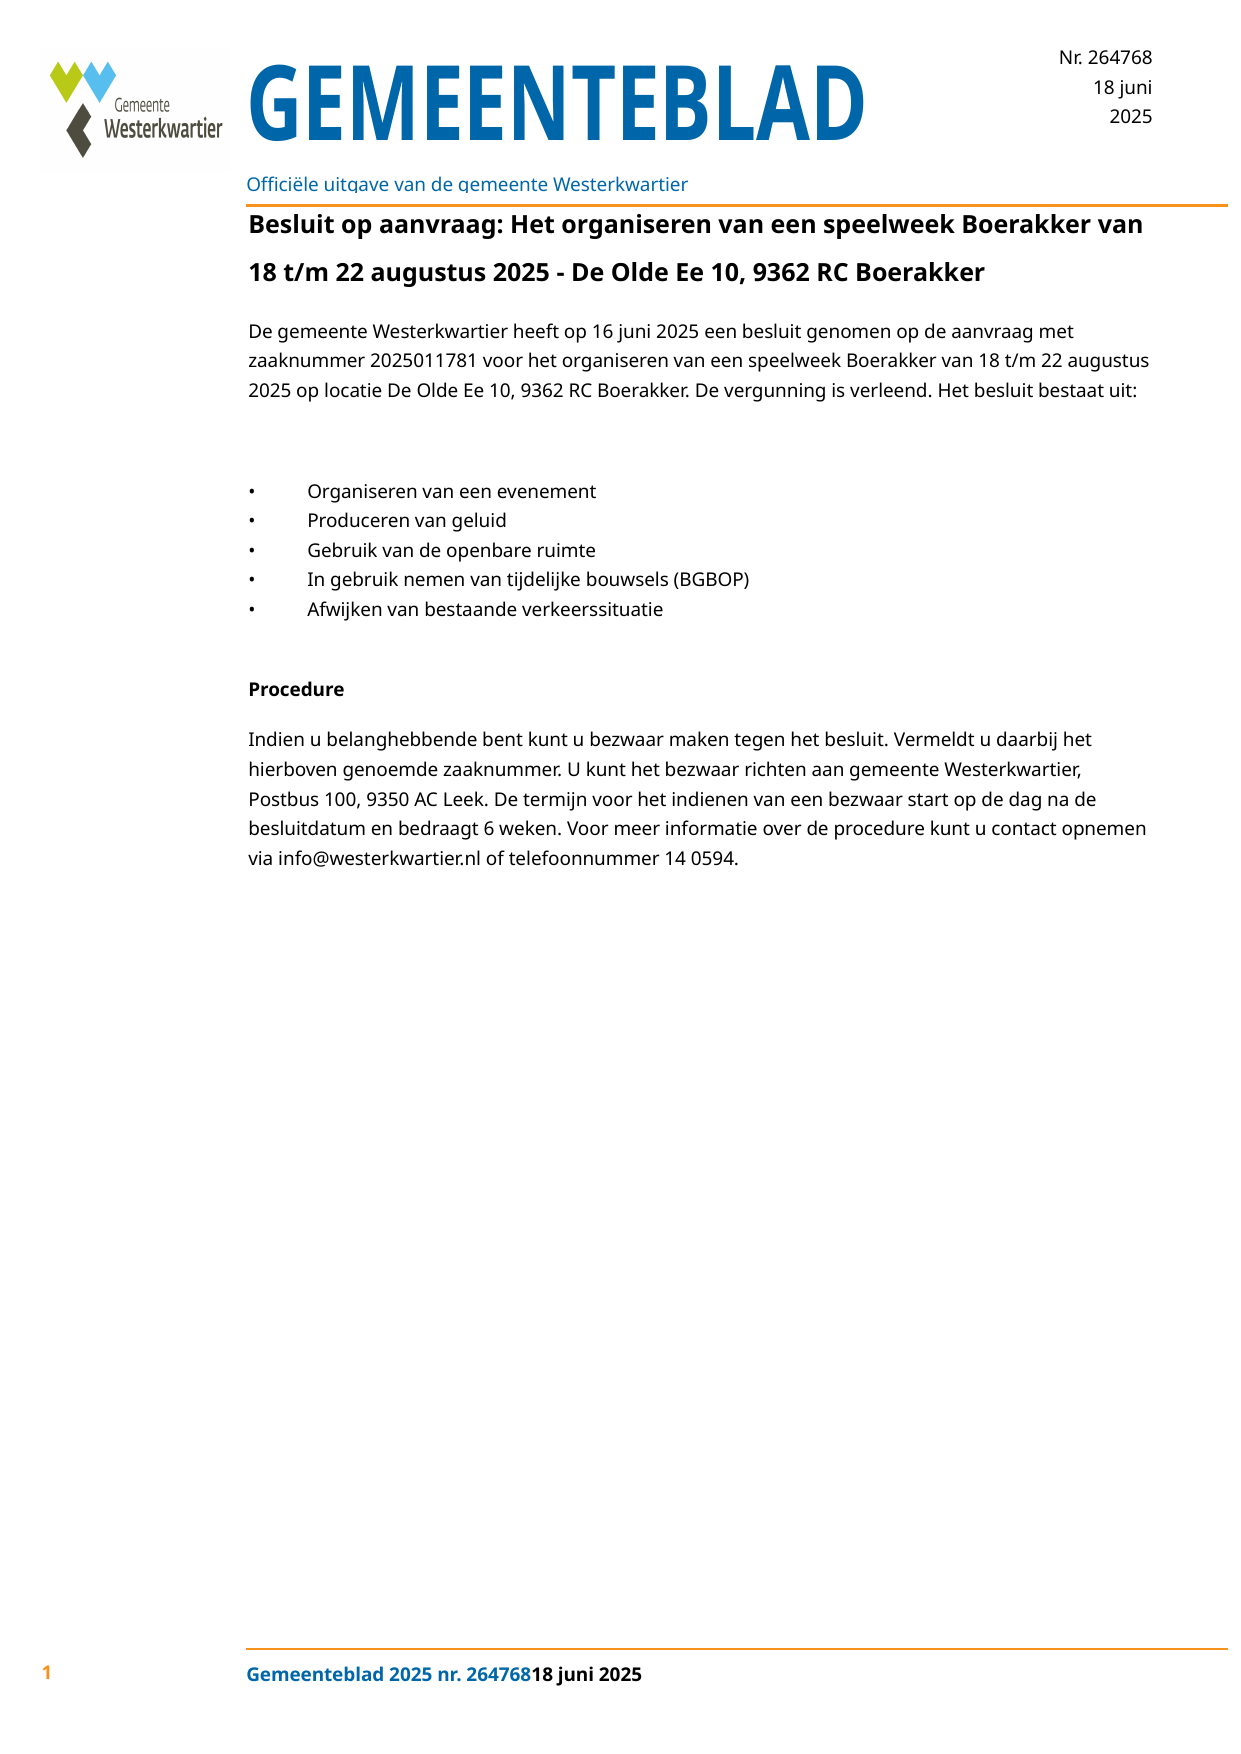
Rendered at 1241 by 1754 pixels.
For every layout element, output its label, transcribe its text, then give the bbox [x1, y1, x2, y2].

list Gebruik van de openbare ruimte [248, 537, 1152, 563]
list Afwijken van bestaande verkeerssituatie [248, 596, 1152, 622]
text De gemeente Westerkwartier heeft op 16 juni 2025 een besluit genomen op de aanvraag met zaaknummer 2025011781 voor het organiseren van een speelweek Boerakker van 18 t/m 22 augustus 2025 op locatie De Olde Ee 10, 9362 RC Boerakker. De vergunning is verleend. Het besluit bestaat uit: [248, 318, 1152, 403]
text Besluit op aanvraag: Het organiseren van een speelweek Boerakker van 18 t/m 22 augustus 2025 - De Olde Ee 10, 9362 RC Boerakker [248, 207, 1152, 288]
text Indien u belanghebbende bent kunt u bezwaar maken tegen het besluit. Vermeldt u daarbij het hierboven genoemde zaaknummer. U kunt het bezwaar richten aan gemeente Westerkwartier, Postbus 100, 9350 AC Leek. De termijn voor het indienen van een bezwaar start op de dag na de besluitdatum en bedraagt 6 weken. Voor meer informatie over de procedure kunt u contact opnemen via info@westerkwartier.nl of telefoonnummer 14 0594. [248, 727, 1152, 871]
list Organiseren van een evenement [248, 478, 1152, 504]
text Procedure [248, 676, 1152, 702]
picture [41, 47, 231, 172]
list In gebruik nemen van tijdelijke bouwsels (BGBOP) [248, 567, 1152, 592]
list Produceren van geluid [248, 507, 1152, 533]
